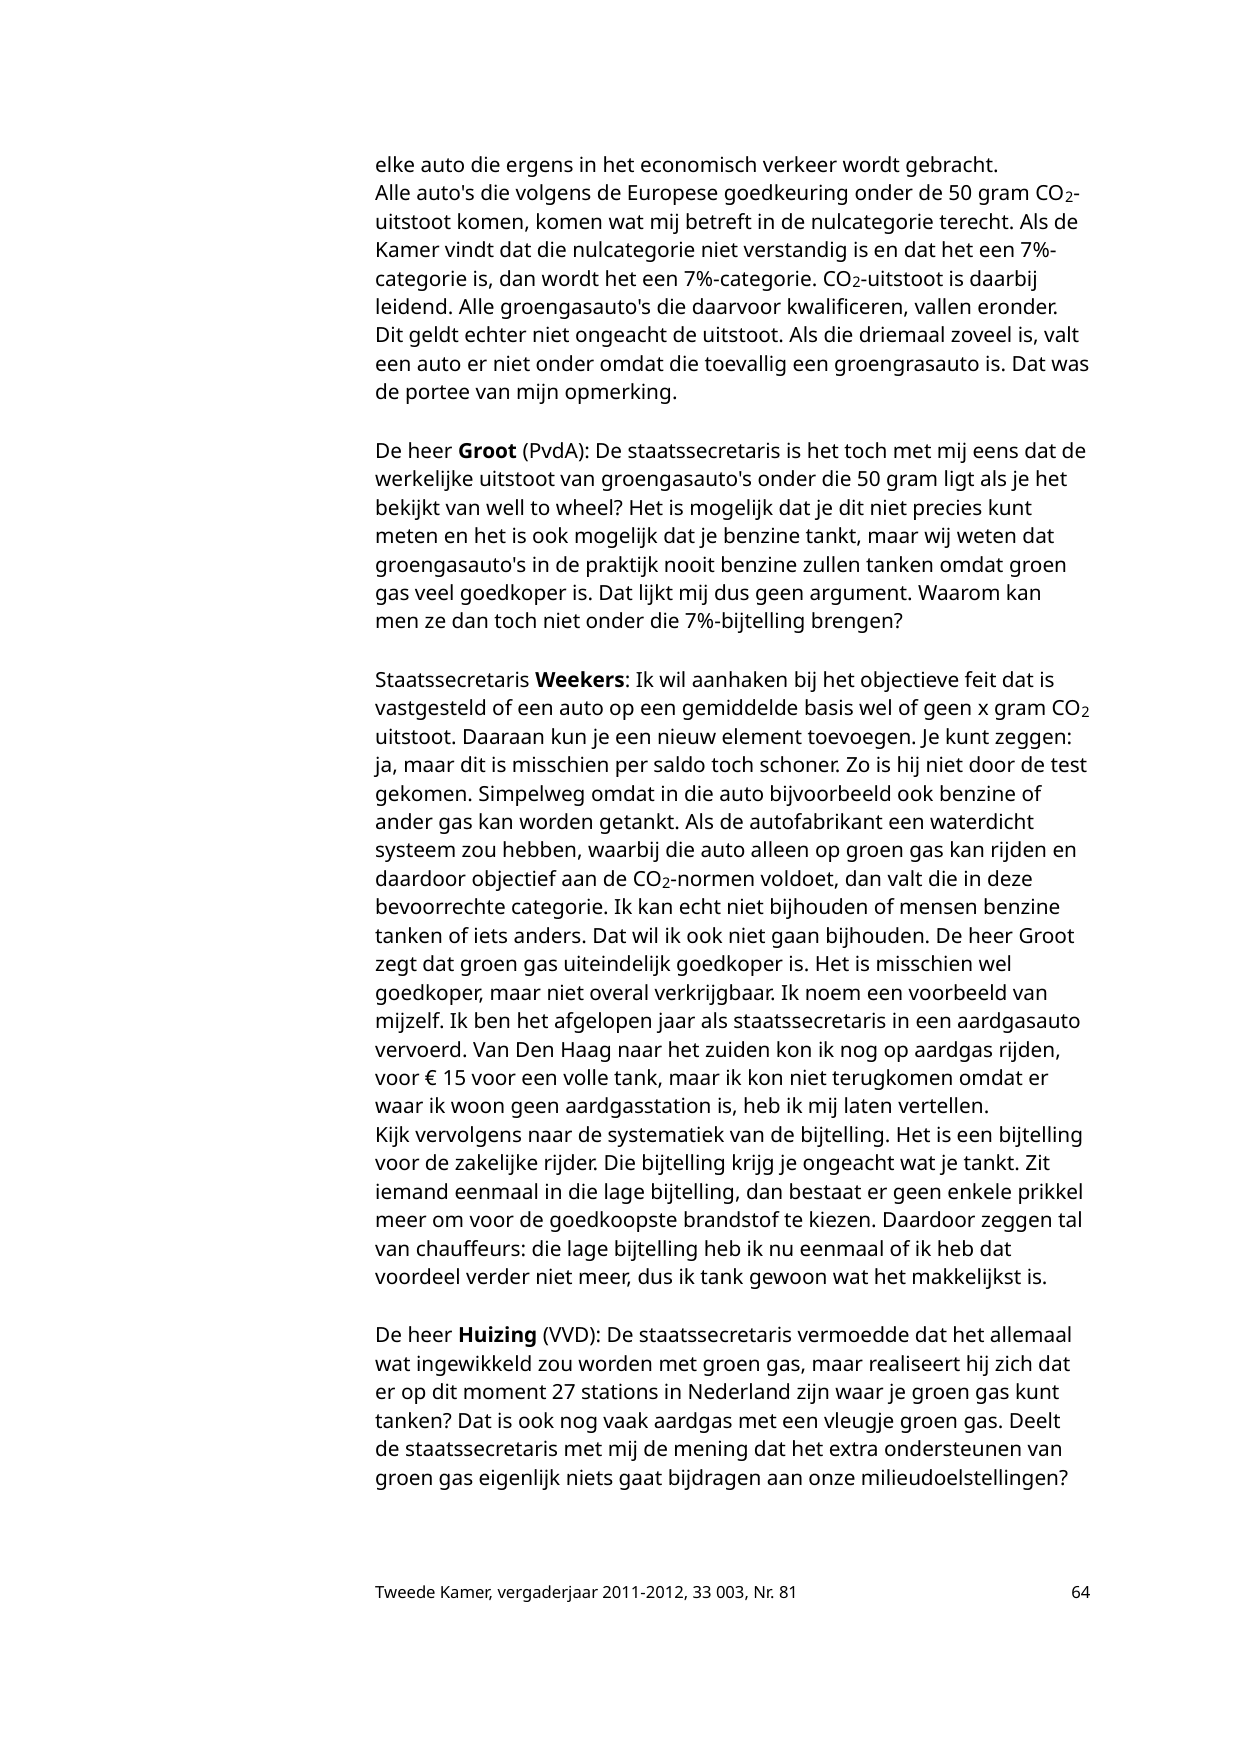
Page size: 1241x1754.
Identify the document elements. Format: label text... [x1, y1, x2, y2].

text De heer Groot (PvdA): De staatssecretaris is het toch met mij eens dat de werkelijke uitstoot van groengasauto's onder die 50 gram ligt als je het bekijkt van well to wheel? Het is mogelijk dat je dit niet precies kunt meten en het is ook mogelijk dat je benzine tankt, maar wij weten dat groengasauto's in de praktijk nooit benzine zullen tanken omdat groen gas veel goedkoper is. Dat lijkt mij dus geen argument. Waarom kan men ze dan toch niet onder die 7%-bijtelling brengen? [375, 436, 1090, 635]
text Staatssecretaris Weekers: Ik wil aanhaken bij het objectieve feit dat is vastgesteld of een auto op een gemiddelde basis wel of geen x gram CO2 uitstoot. Daaraan kun je een nieuw element toevoegen. Je kunt zeggen: ja, maar dit is misschien per saldo toch schoner. Zo is hij niet door de test gekomen. Simpelweg omdat in die auto bijvoorbeeld ook benzine of ander gas kan worden getankt. Als de autofabrikant een waterdicht systeem zou hebben, waarbij die auto alleen op groen gas kan rijden en daardoor objectief aan de CO2-normen voldoet, dan valt die in deze bevoorrechte categorie. Ik kan echt niet bijhouden of mensen benzine tanken of iets anders. Dat wil ik ook niet gaan bijhouden. De heer Groot zegt dat groen gas uiteindelijk goedkoper is. Het is misschien wel goedkoper, maar niet overal verkrijgbaar. Ik noem een voorbeeld van mijzelf. Ik ben het afgelopen jaar als staatssecretaris in een aardgasauto vervoerd. Van Den Haag naar het zuiden kon ik nog op aardgas rijden, voor € 15 voor een volle tank, maar ik kon niet terugkomen omdat er waar ik woon geen aardgasstation is, heb ik mij laten vertellen. [375, 665, 1090, 1120]
text Alle auto's die volgens de Europese goedkeuring onder de 50 gram CO2-uitstoot komen, komen wat mij betreft in de nulcategorie terecht. Als de Kamer vindt dat die nulcategorie niet verstandig is en dat het een 7%-categorie is, dan wordt het een 7%-categorie. CO2-uitstoot is daarbij leidend. Alle groengasauto's die daarvoor kwalificeren, vallen eronder. Dit geldt echter niet ongeacht de uitstoot. Als die driemaal zoveel is, valt een auto er niet onder omdat die toevallig een groengrasauto is. Dat was de portee van mijn opmerking. [375, 178, 1090, 406]
text De heer Huizing (VVD): De staatssecretaris vermoedde dat het allemaal wat ingewikkeld zou worden met groen gas, maar realiseert hij zich dat er op dit moment 27 stations in Nederland zijn waar je groen gas kunt tanken? Dat is ook nog vaak aardgas met een vleugje groen gas. Deelt de staatssecretaris met mij de mening dat het extra ondersteunen van groen gas eigenlijk niets gaat bijdragen aan onze milieudoelstellingen? [375, 1321, 1090, 1491]
text elke auto die ergens in het economisch verkeer wordt gebracht. [375, 150, 1090, 178]
text Kijk vervolgens naar de systematiek van de bijtelling. Het is een bijtelling voor de zakelijke rijder. Die bijtelling krijg je ongeacht wat je tankt. Zit iemand eenmaal in die lage bijtelling, dan bestaat er geen enkele prikkel meer om voor de goedkoopste brandstof te kiezen. Daardoor zeggen tal van chauffeurs: die lage bijtelling heb ik nu eenmaal of ik heb dat voordeel verder niet meer, dus ik tank gewoon wat het makkelijkst is. [375, 1120, 1090, 1291]
